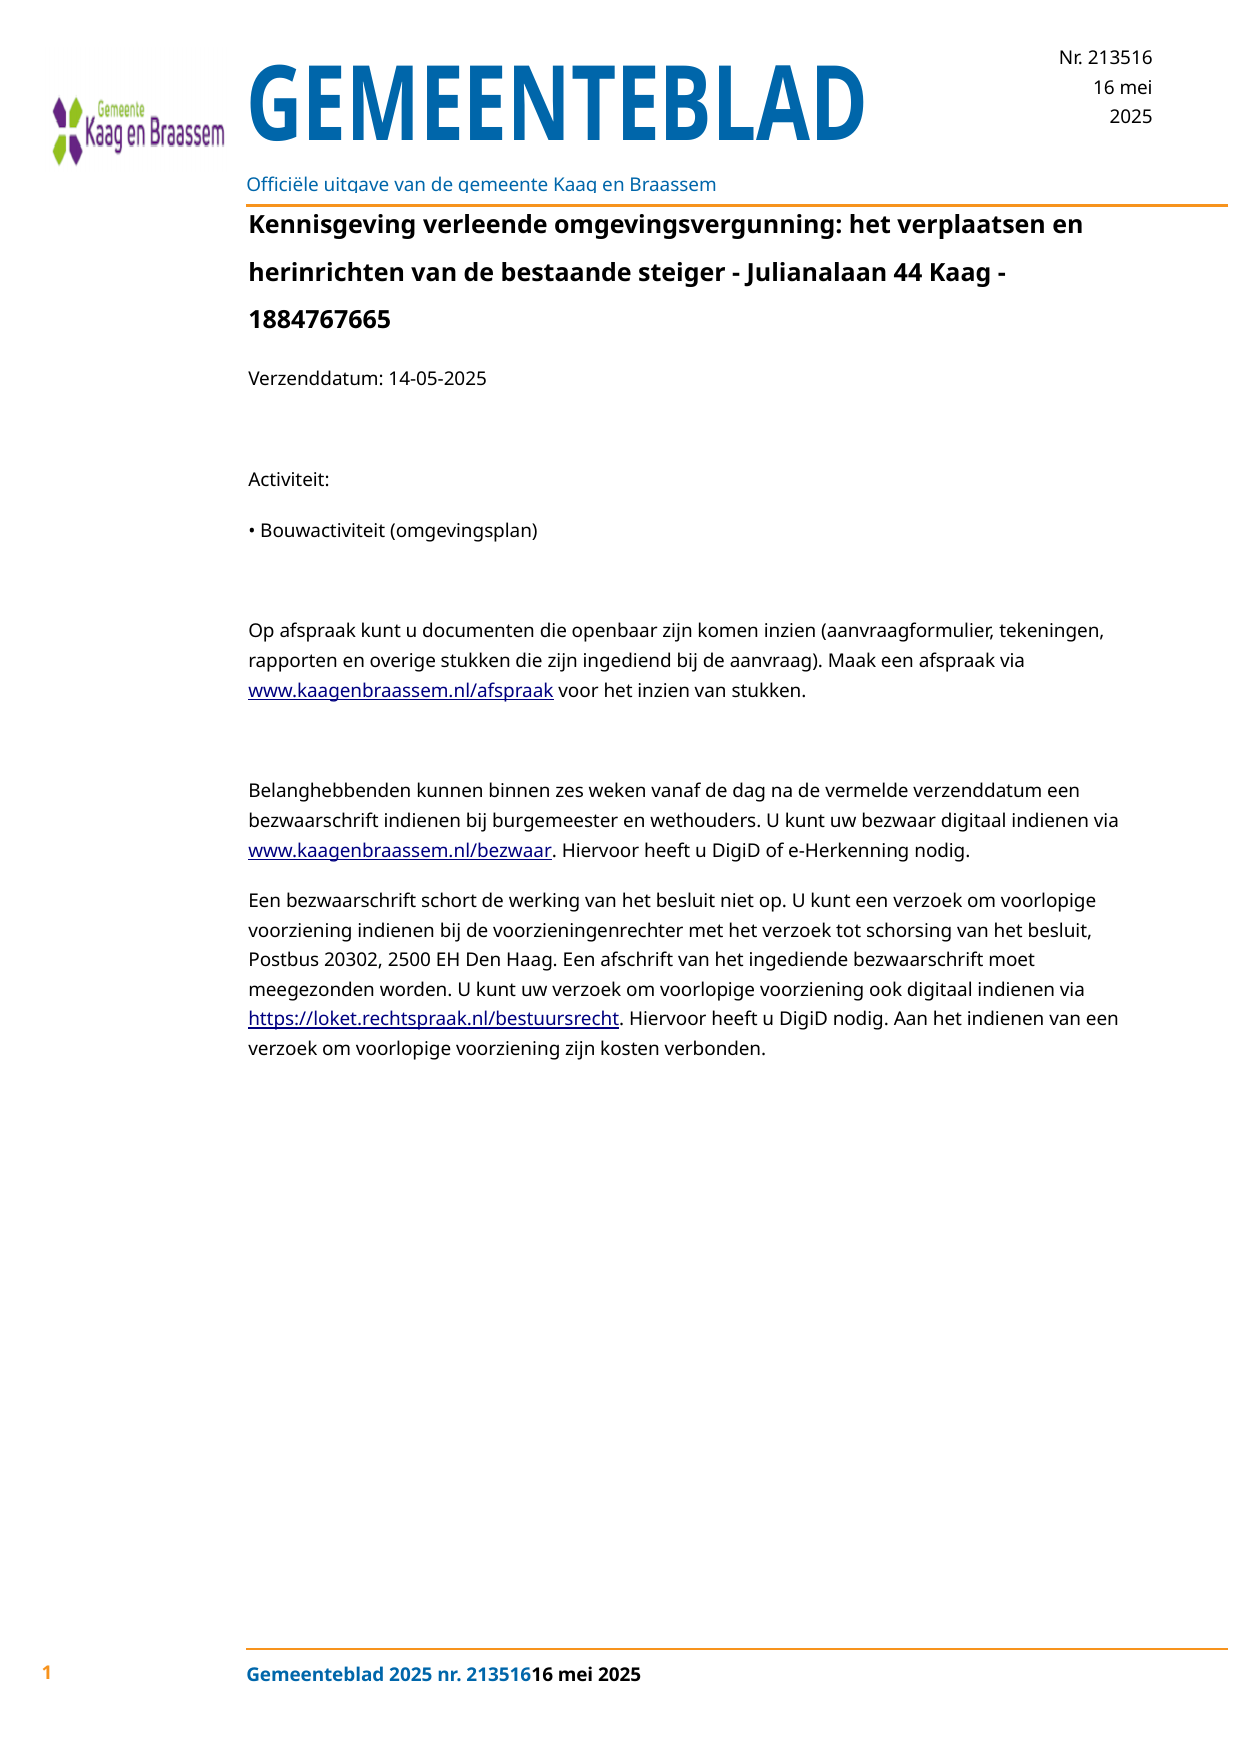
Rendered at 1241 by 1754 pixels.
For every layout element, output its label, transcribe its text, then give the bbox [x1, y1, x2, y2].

text Kennisgeving verleende omgevingsvergunning: het verplaatsen en herinrichten van de bestaande steiger - Julianalaan 44 Kaag - 1884767665 [248, 207, 1152, 336]
text Op afspraak kunt u documenten die openbaar zijn komen inzien (aanvraagformulier, tekeningen, rapporten en overige stukken die zijn ingediend bij de aanvraag). Maak een afspraak via www.kaagenbraassem.nl/afspraak voor het inzien van stukken. [248, 618, 1152, 702]
text Belanghebbenden kunnen binnen zes weken vanaf de dag na de vermelde verzenddatum een bezwaarschrift indienen bij burgemeester en wethouders. U kunt uw bezwaar digitaal indienen via www.kaagenbraassem.nl/bezwaar. Hiervoor heeft u DigiD of e-Herkenning nodig. [248, 778, 1152, 862]
text • Bouwactiviteit (omgevingsplan) [248, 517, 1152, 542]
text Activiteit: [248, 466, 1152, 492]
text Een bezwaarschrift schort de werking van het besluit niet op. U kunt een verzoek om voorlopige voorziening indienen bij de voorzieningenrechter met het verzoek tot schorsing van het besluit, Postbus 20302, 2500 EH Den Haag. Een afschrift van het ingediende bezwaarschrift moet meegezonden worden. U kunt uw verzoek om voorlopige voorziening ook digitaal indienen via https://loket.rechtspraak.nl/bestuursrecht. Hiervoor heeft u DigiD nodig. Aan het indienen van een verzoek om voorlopige voorziening zijn kosten verbonden. [248, 887, 1152, 1061]
text Verzenddatum: 14-05-2025 [248, 366, 1152, 391]
picture [41, 47, 231, 172]
